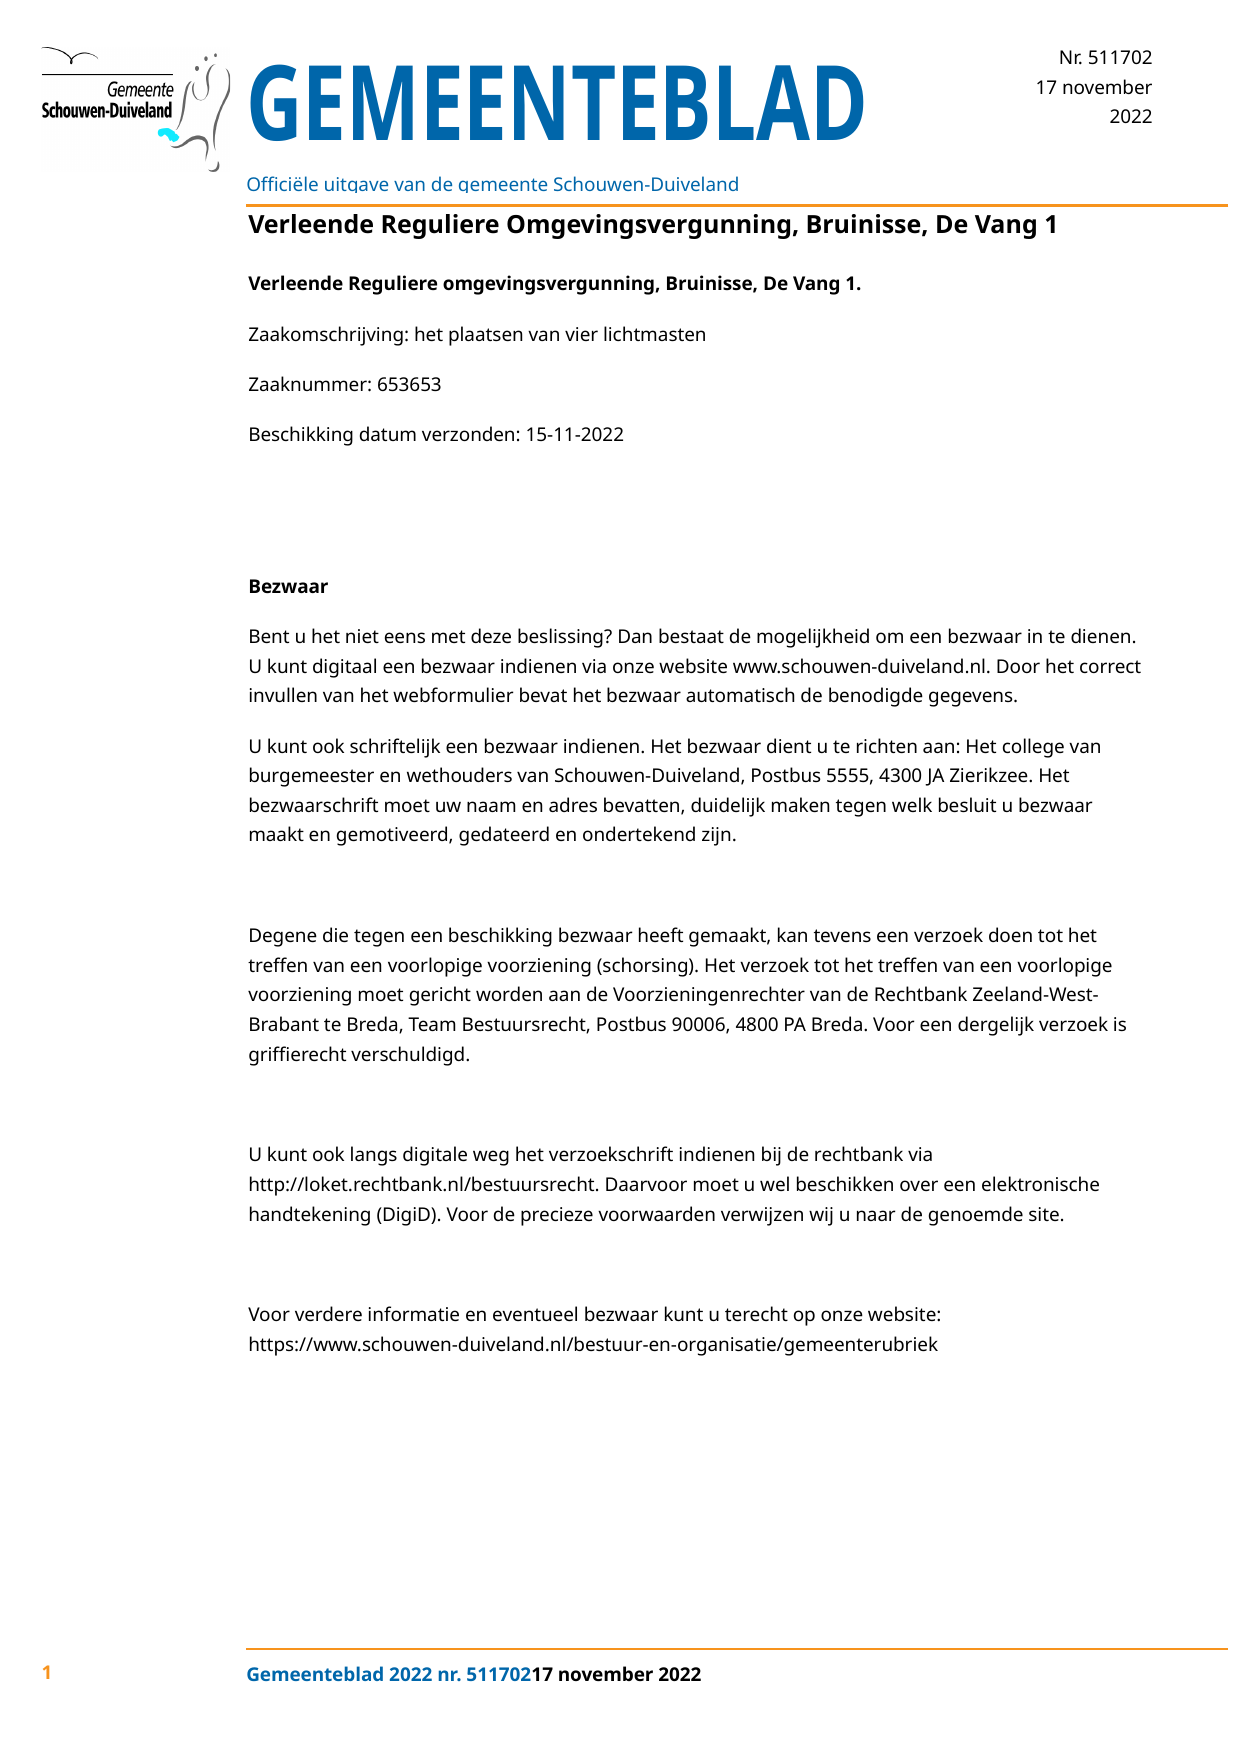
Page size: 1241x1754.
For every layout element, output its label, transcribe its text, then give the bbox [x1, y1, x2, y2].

text Bent u het niet eens met deze beslissing? Dan bestaat de mogelijkheid om een bezwaar in te dienen. U kunt digitaal een bezwaar indienen via onze website www.schouwen-duiveland.nl. Door het correct invullen van het webformulier bevat het bezwaar automatisch de benodigde gegevens. [248, 623, 1152, 708]
text U kunt ook langs digitale weg het verzoekschrift indienen bij de rechtbank via http://loket.rechtbank.nl/bestuursrecht. Daarvoor moet u wel beschikken over een elektronische handtekening (DigiD). Voor de precieze voorwaarden verwijzen wij u naar de genoemde site. [248, 1142, 1152, 1226]
text Zaaknummer: 653653 [248, 371, 1152, 397]
text Verleende Reguliere omgevingsvergunning, Bruinisse, De Vang 1. [248, 270, 1152, 296]
text Degene die tegen een beschikking bezwaar heeft gemaakt, kan tevens een verzoek doen tot het treffen van een voorlopige voorziening (schorsing). Het verzoek tot het treffen van een voorlopige voorziening moet gericht worden aan de Voorzieningenrechter van de Rechtbank Zeeland-West-Brabant te Breda, Team Bestuursrecht, Postbus 90006, 4800 PA Breda. Voor een dergelijk verzoek is griffierecht verschuldigd. [248, 922, 1152, 1066]
text Bezwaar [248, 573, 1152, 598]
text U kunt ook schriftelijk een bezwaar indienen. Het bezwaar dient u te richten aan: Het college van burgemeester en wethouders van Schouwen-Duiveland, Postbus 5555, 4300 JA Zierikzee. Het bezwaarschrift moet uw naam en adres bevatten, duidelijk maken tegen welk besluit u bezwaar maakt en gemotiveerd, gedateerd en ondertekend zijn. [248, 733, 1152, 847]
text Verleende Reguliere Omgevingsvergunning, Bruinisse, De Vang 1 [248, 207, 1152, 241]
text Voor verdere informatie en eventueel bezwaar kunt u terecht op onze website: https://www.schouwen-duiveland.nl/bestuur-en-organisatie/gemeenterubriek [248, 1302, 1152, 1357]
text Zaakomschrijving: het plaatsen van vier lichtmasten [248, 321, 1152, 346]
text Beschikking datum verzonden: 15-11-2022 [248, 422, 1152, 447]
picture [41, 47, 231, 172]
